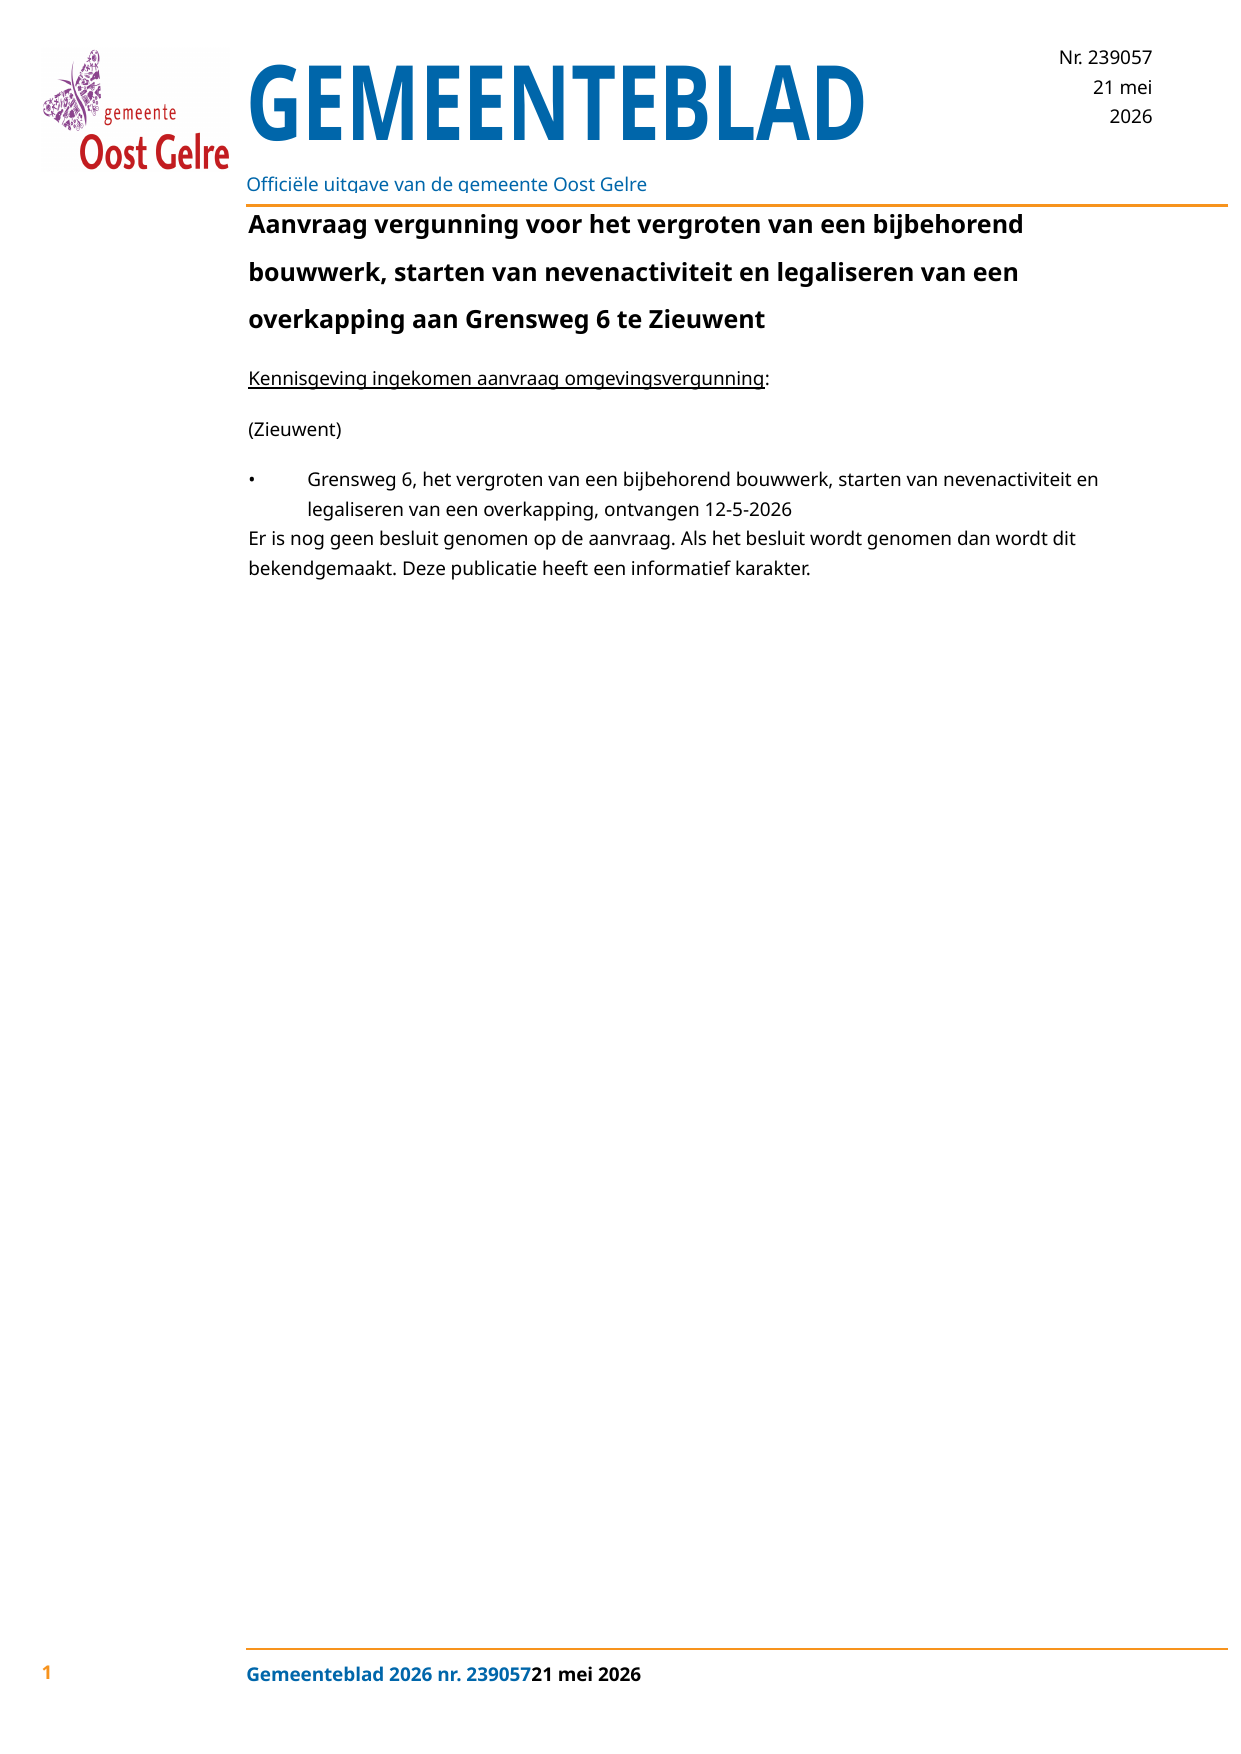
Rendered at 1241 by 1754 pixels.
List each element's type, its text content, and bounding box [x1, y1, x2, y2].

list Grensweg 6, het vergroten van een bijbehorend bouwwerk, starten van nevenactiviteit en legaliseren van een overkapping, ontvangen 12-5-2026 [248, 466, 1152, 522]
picture [41, 47, 231, 172]
text Aanvraag vergunning voor het vergroten van een bijbehorend bouwwerk, starten van nevenactiviteit en legaliseren van een overkapping aan Grensweg 6 te Zieuwent [248, 207, 1152, 336]
text Er is nog geen besluit genomen op de aanvraag. Als het besluit wordt genomen dan wordt dit bekendgemaakt. Deze publicatie heeft een informatief karakter. [248, 526, 1152, 581]
text Kennisgeving ingekomen aanvraag omgevingsvergunning: [248, 366, 1152, 391]
text (Zieuwent) [248, 416, 1152, 442]
